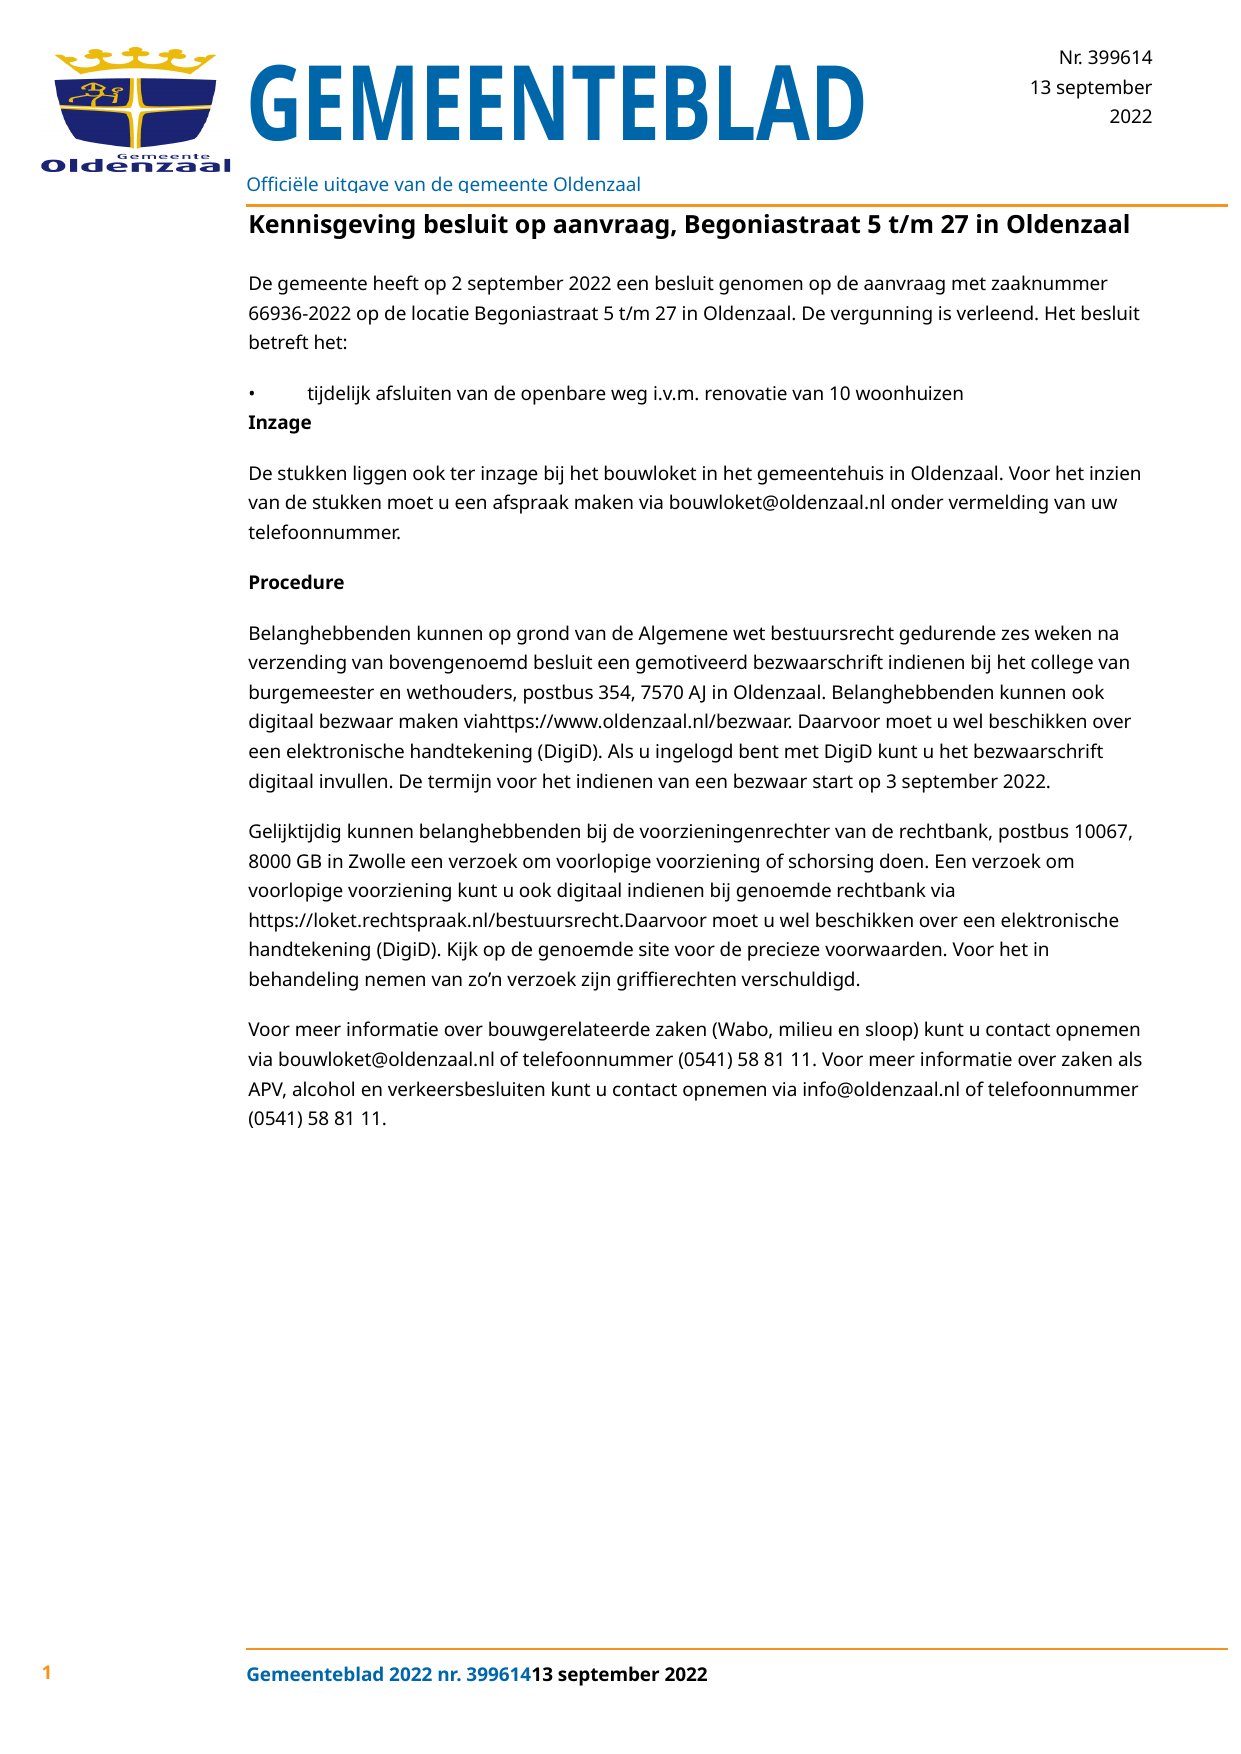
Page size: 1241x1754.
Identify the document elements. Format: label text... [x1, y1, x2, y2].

text Voor meer informatie over bouwgerelateerde zaken (Wabo, milieu en sloop) kunt u contact opnemen via bouwloket@oldenzaal.nl of telefoonnummer (0541) 58 81 11. Voor meer informatie over zaken als APV, alcohol en verkeersbesluiten kunt u contact opnemen via info@oldenzaal.nl of telefoonnummer (0541) 58 81 11. [248, 1017, 1152, 1131]
list tijdelijk afsluiten van de openbare weg i.v.m. renovatie van 10 woonhuizen [248, 380, 1152, 406]
picture [41, 47, 231, 172]
text De gemeente heeft op 2 september 2022 een besluit genomen op de aanvraag met zaaknummer 66936-2022 op de locatie Begoniastraat 5 t/m 27 in Oldenzaal. De vergunning is verleend. Het besluit betreft het: [248, 270, 1152, 355]
text Kennisgeving besluit op aanvraag, Begoniastraat 5 t/m 27 in Oldenzaal [248, 207, 1152, 241]
text De stukken liggen ook ter inzage bij het bouwloket in het gemeentehuis in Oldenzaal. Voor het inzien van de stukken moet u een afspraak maken via bouwloket@oldenzaal.nl onder vermelding van uw telefoonnummer. [248, 460, 1152, 545]
text Gelijktijdig kunnen belanghebbenden bij de voorzieningenrechter van de rechtbank, postbus 10067, 8000 GB in Zwolle een verzoek om voorlopige voorziening of schorsing doen. Een verzoek om voorlopige voorziening kunt u ook digitaal indienen bij genoemde rechtbank via https://loket.rechtspraak.nl/bestuursrecht.Daarvoor moet u wel beschikken over een elektronische handtekening (DigiD). Kijk op de genoemde site voor de precieze voorwaarden. Voor het in behandeling nemen van zo’n verzoek zijn griffierechten verschuldigd. [248, 818, 1152, 992]
text Belanghebbenden kunnen op grond van de Algemene wet bestuursrecht gedurende zes weken na verzending van bovengenoemd besluit een gemotiveerd bezwaarschrift indienen bij het college van burgemeester en wethouders, postbus 354, 7570 AJ in Oldenzaal. Belanghebbenden kunnen ook digitaal bezwaar maken viahttps://www.oldenzaal.nl/bezwaar. Daarvoor moet u wel beschikken over een elektronische handtekening (DigiD). Als u ingelogd bent met DigiD kunt u het bezwaarschrift digitaal invullen. De termijn voor het indienen van een bezwaar start op 3 september 2022. [248, 620, 1152, 793]
text Inzage [248, 409, 1152, 435]
text Procedure [248, 569, 1152, 595]
